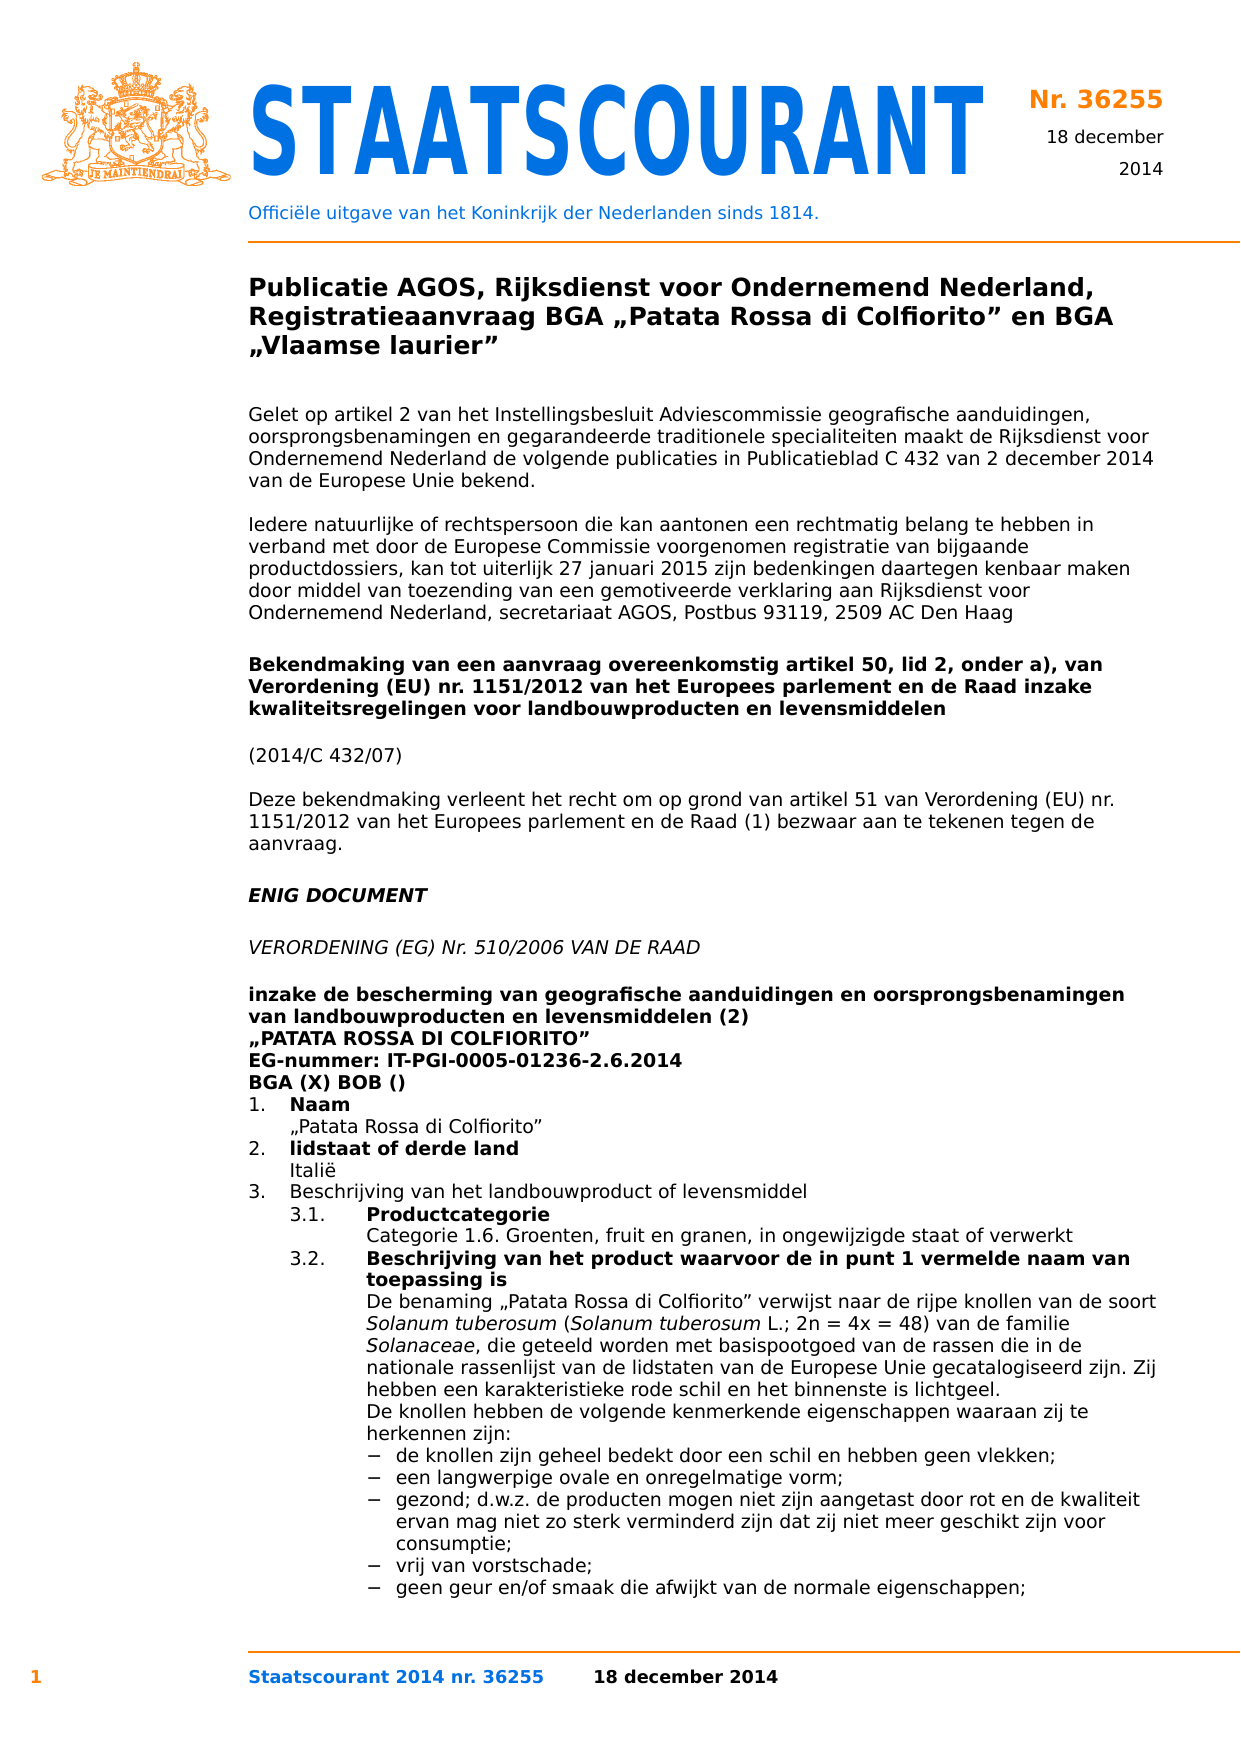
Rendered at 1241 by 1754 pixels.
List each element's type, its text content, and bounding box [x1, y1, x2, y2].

text 2. lidstaat of derde land [248, 1137, 1163, 1159]
text Gelet op artikel 2 van het Instellingsbesluit Adviescommissie geografische aanduidingen, oorsprongsbenamingen en gegarandeerde traditionele specialiteiten maakt de Rijksdienst voor Ondernemend Nederland de volgende publicaties in Publicatieblad C 432 van 2 december 2014 van de Europese Unie bekend. [248, 404, 1163, 492]
text − de knollen zijn geheel bedekt door een schil en hebben geen vlekken; [366, 1445, 1163, 1467]
subtitle VERORDENING (EG) Nr. 510/2006 VAN DE RAAD [248, 937, 1163, 959]
subtitle Publicatie AGOS, Rijksdienst voor Ondernemend Nederland, Registratieaanvraag BGA „Patata Rossa di Colfiorito” en BGA „Vlaamse laurier” [248, 273, 1163, 361]
text Deze bekendmaking verleent het recht om op grond van artikel 51 van Verordening (EU) nr. 1151/2012 van het Europees parlement en de Raad (1) bezwaar aan te tekenen tegen de aanvraag. [248, 789, 1163, 855]
text 3.1. Productcategorie [289, 1203, 1163, 1225]
text inzake de bescherming van geografische aanduidingen en oorsprongsbenamingen van landbouwproducten en levensmiddelen (2) [248, 984, 1163, 1028]
table_cell Officiële uitgave van het Koninkrijk der Nederlanden sinds 1814. [248, 203, 1240, 241]
text 1. Naam [248, 1093, 1163, 1116]
table_header STAATSCOURANT [248, 62, 998, 203]
text „PATATA ROSSA DI COLFIORITO” [248, 1028, 1163, 1049]
text (2014/C 432/07) [248, 745, 1163, 767]
text Categorie 1.6. Groenten, fruit en granen, in ongewijzigde staat of verwerkt [366, 1225, 1163, 1247]
text „Patata Rossa di Colfiorito” [289, 1116, 1163, 1137]
table_header [25, 62, 248, 241]
subtitle Bekendmaking van een aanvraag overeenkomstig artikel 50, lid 2, onder a), van Verordening (EU) nr. 1151/2012 van het Europees parlement en de Raad inzake kwaliteitsregelingen voor landbouwproducten en levensmiddelen [248, 654, 1163, 720]
text Italië [289, 1159, 1163, 1181]
table_cell 2014 [998, 153, 1240, 203]
subtitle ENIG DOCUMENT [248, 885, 1163, 907]
table_cell 18 december [998, 121, 1240, 153]
text De knollen hebben de volgende kenmerkende eigenschappen waaraan zij te herkennen zijn: [366, 1401, 1163, 1445]
text De benaming „Patata Rossa di Colfiorito” verwijst naar de rijpe knollen van de soort Solanum tuberosum (Solanum tuberosum L.; 2n = 4x = 48) van de familie Solanaceae, die geteeld worden met basispootgoed van de rassen die in de nationale rassenlijst van de lidstaten van de Europese Unie gecatalogiseerd zijn. Zij hebben een karakteristieke rode schil en het binnenste is lichtgeel. [366, 1291, 1163, 1401]
text EG-nummer: IT-PGI-0005-01236-2.6.2014 [248, 1049, 1163, 1072]
text 3.2. Beschrijving van het product waarvoor de in punt 1 vermelde naam van toepassing is [289, 1247, 1163, 1291]
text − gezond; d.w.z. de producten mogen niet zijn aangetast door rot en de kwaliteit ervan mag niet zo sterk verminderd zijn dat zij niet meer geschikt zijn voor consumptie; [366, 1489, 1163, 1555]
text − vrij van vorstschade; [366, 1555, 1163, 1577]
table_header Nr. 36255 [998, 62, 1240, 121]
text BGA (X) BOB () [248, 1072, 1163, 1093]
text 3. Beschrijving van het landbouwproduct of levensmiddel [248, 1181, 1163, 1203]
text − een langwerpige ovale en onregelmatige vorm; [366, 1467, 1163, 1489]
text − geen geur en/of smaak die afwijkt van de normale eigenschappen; [366, 1577, 1163, 1599]
text Iedere natuurlijke of rechtspersoon die kan aantonen een rechtmatig belang te hebben in verband met door de Europese Commissie voorgenomen registratie van bijgaande productdossiers, kan tot uiterlijk 27 januari 2015 zijn bedenkingen daartegen kenbaar maken door middel van toezending van een gemotiveerde verklaring aan Rijksdienst voor Ondernemend Nederland, secretariaat AGOS, Postbus 93119, 2509 AC Den Haag [248, 514, 1163, 624]
picture [41, 62, 231, 186]
